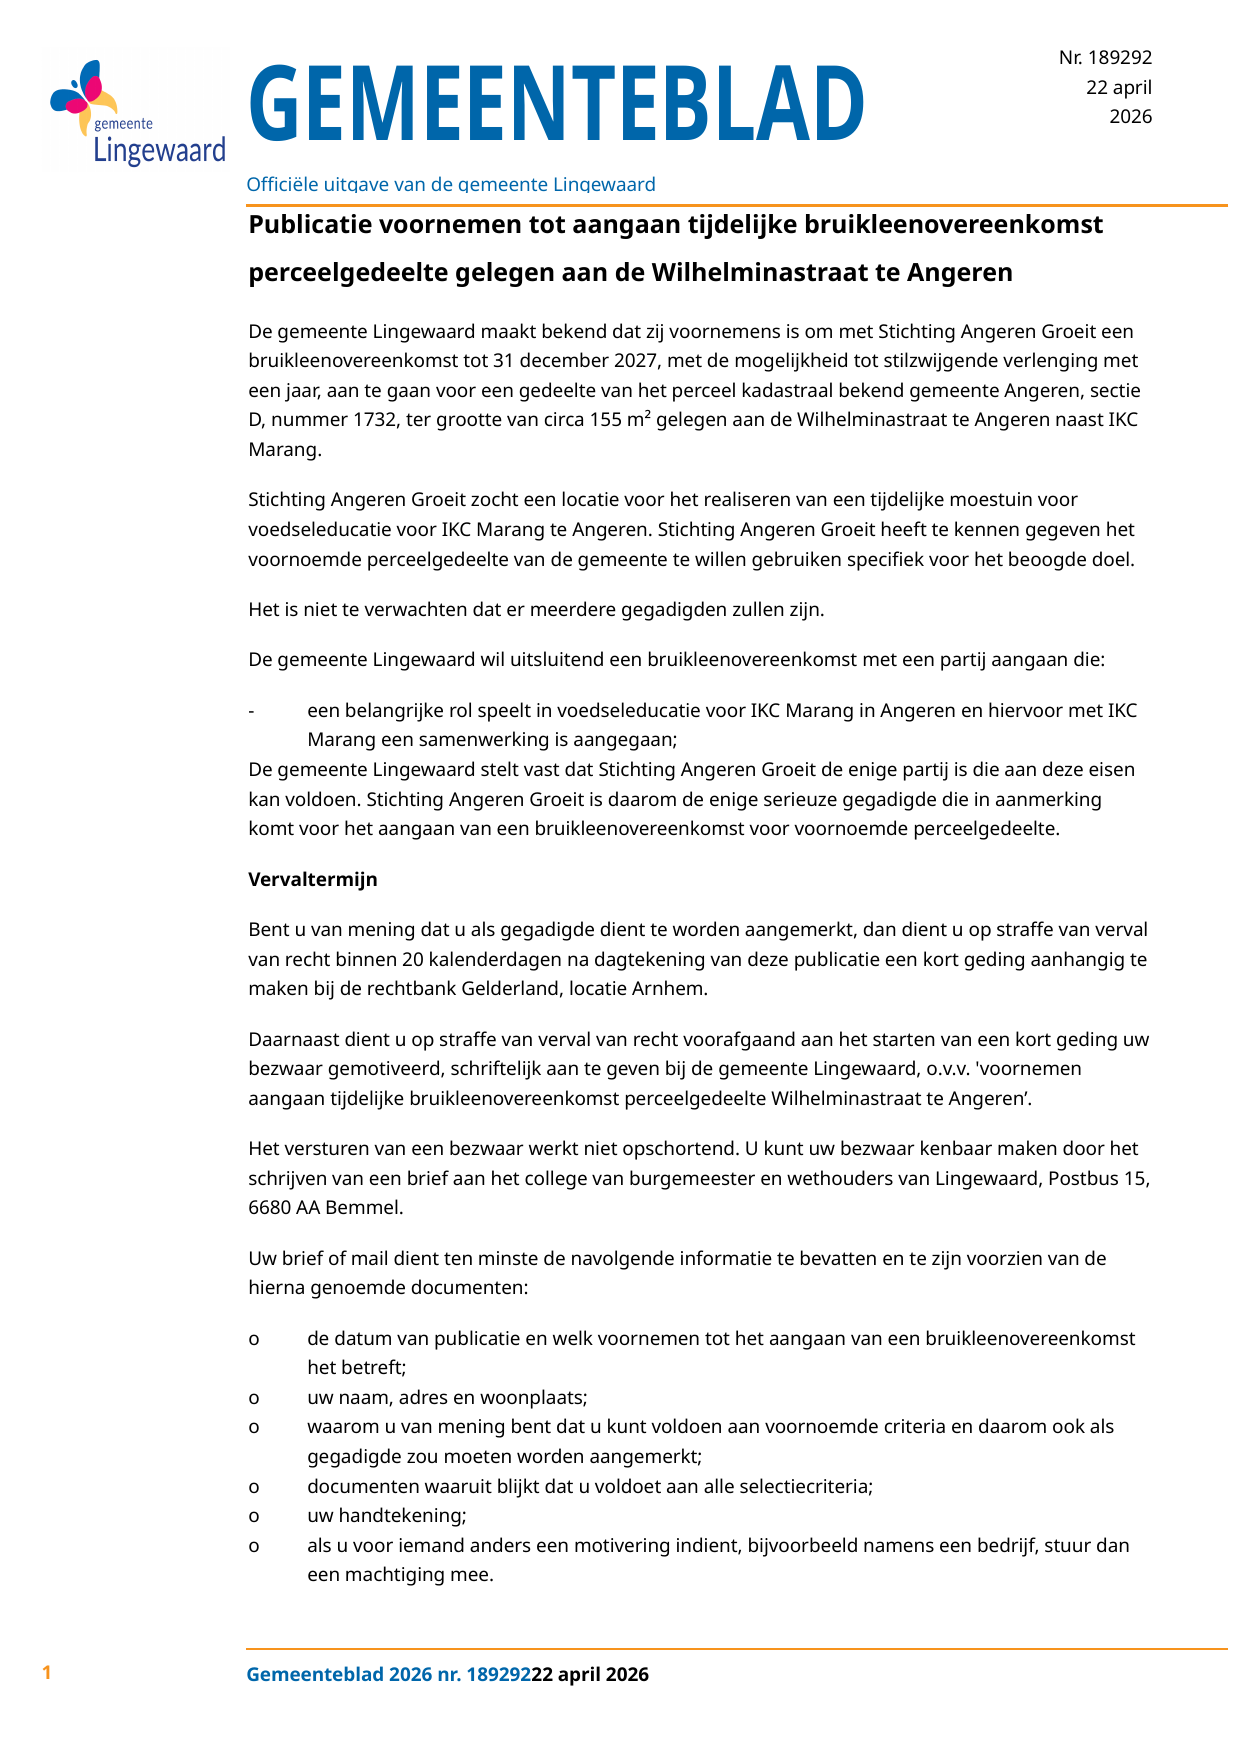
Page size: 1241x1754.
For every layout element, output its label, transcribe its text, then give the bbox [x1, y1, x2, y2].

text De gemeente Lingewaard maakt bekend dat zij voornemens is om met Stichting Angeren Groeit een bruikleenovereenkomst tot 31 december 2027, met de mogelijkheid tot stilzwijgende verlenging met een jaar, aan te gaan voor een gedeelte van het perceel kadastraal bekend gemeente Angeren, sectie D, nummer 1732, ter grootte van circa 155 m² gelegen aan de Wilhelminastraat te Angeren naast IKC Marang. [248, 318, 1152, 462]
text De gemeente Lingewaard stelt vast dat Stichting Angeren Groeit de enige partij is die aan deze eisen kan voldoen. Stichting Angeren Groeit is daarom de enige serieuze gegadigde die in aanmerking komt voor het aangaan van een bruikleenovereenkomst voor voornoemde perceelgedeelte. [248, 756, 1152, 841]
list waarom u van mening bent dat u kunt voldoen aan voornoemde criteria en daarom ook als gegadigde zou moeten worden aangemerkt; [248, 1414, 1152, 1469]
text Het versturen van een bezwaar werkt niet opschortend. U kunt uw bezwaar kenbaar maken door het schrijven van een brief aan het college van burgemeester en wethouders van Lingewaard, Postbus 15, 6680 AA Bemmel. [248, 1135, 1152, 1220]
list documenten waaruit blijkt dat u voldoet aan alle selectiecriteria; [248, 1473, 1152, 1499]
text Bent u van mening dat u als gegadigde dient te worden aangemerkt, dan dient u op straffe van verval van recht binnen 20 kalenderdagen na dagtekening van deze publicatie een kort geding aanhangig te maken bij de rechtbank Gelderland, locatie Arnhem. [248, 916, 1152, 1001]
text Uw brief of mail dient ten minste de navolgende informatie te bevatten en te zijn voorzien van de hierna genoemde documenten: [248, 1245, 1152, 1300]
text Het is niet te verwachten dat er meerdere gegadigden zullen zijn. [248, 596, 1152, 622]
picture [41, 47, 231, 172]
text Publicatie voornemen tot aangaan tijdelijke bruikleenovereenkomst perceelgedeelte gelegen aan de Wilhelminastraat te Angeren [248, 207, 1152, 288]
text De gemeente Lingewaard wil uitsluitend een bruikleenovereenkomst met een partij aangaan die: [248, 647, 1152, 672]
text Daarnaast dient u op straffe van verval van recht voorafgaand aan het starten van een kort geding uw bezwaar gemotiveerd, schriftelijk aan te geven bij de gemeente Lingewaard, o.v.v. 'voornemen aangaan tijdelijke bruikleenovereenkomst perceelgedeelte Wilhelminastraat te Angeren’. [248, 1026, 1152, 1111]
list als u voor iemand anders een motivering indient, bijvoorbeeld namens een bedrijf, stuur dan een machtiging mee. [248, 1532, 1152, 1587]
list de datum van publicatie en welk voornemen tot het aangaan van een bruikleenovereenkomst het betreft; [248, 1325, 1152, 1380]
list uw naam, adres en woonplaats; [248, 1384, 1152, 1410]
text Stichting Angeren Groeit zocht een locatie voor het realiseren van een tijdelijke moestuin voor voedseleducatie voor IKC Marang te Angeren. Stichting Angeren Groeit heeft te kennen gegeven het voornoemde perceelgedeelte van de gemeente te willen gebruiken specifiek voor het beoogde doel. [248, 487, 1152, 572]
list een belangrijke rol speelt in voedseleducatie voor IKC Marang in Angeren en hiervoor met IKC Marang een samenwerking is aangegaan; [248, 697, 1152, 752]
list uw handtekening; [248, 1502, 1152, 1528]
text Vervaltermijn [248, 866, 1152, 892]
